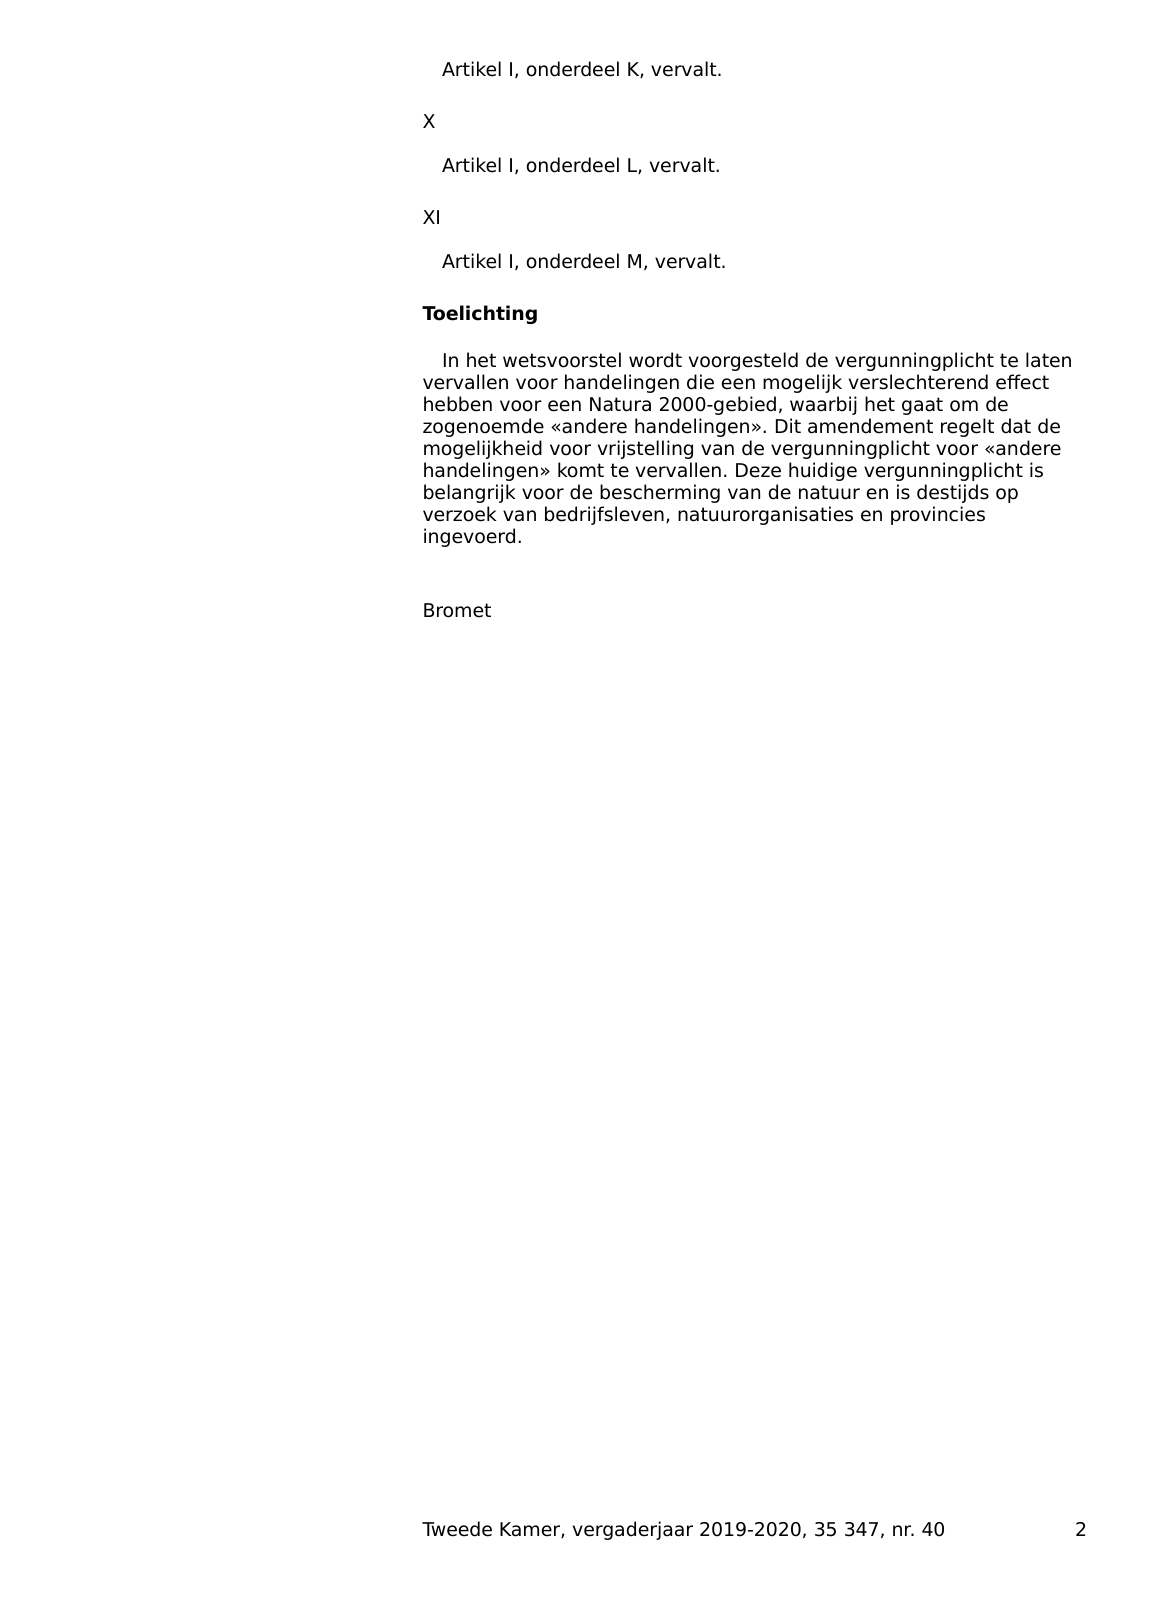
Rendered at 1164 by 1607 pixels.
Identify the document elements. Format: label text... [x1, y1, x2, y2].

text Bromet [422, 578, 1087, 622]
text In het wetsvoorstel wordt voorgesteld de vergunningplicht te laten vervallen voor handelingen die een mogelijk verslechterend effect hebben voor een Natura 2000-gebied, waarbij het gaat om de zogenoemde «andere handelingen». Dit amendement regelt dat de mogelijkheid voor vrijstelling van de vergunningplicht voor «andere handelingen» komt te vervallen. Deze huidige vergunningplicht is belangrijk voor de bescherming van de natuur en is destijds op verzoek van bedrijfsleven, natuurorganisaties en provincies ingevoerd. [422, 350, 1087, 548]
subtitle Toelichting [422, 303, 1087, 325]
subtitle X [422, 111, 1087, 133]
subtitle XI [422, 207, 1087, 229]
text Artikel I, onderdeel L, vervalt. [422, 155, 1087, 177]
text Artikel I, onderdeel K, vervalt. [422, 59, 1087, 81]
text Artikel I, onderdeel M, vervalt. [422, 251, 1087, 273]
